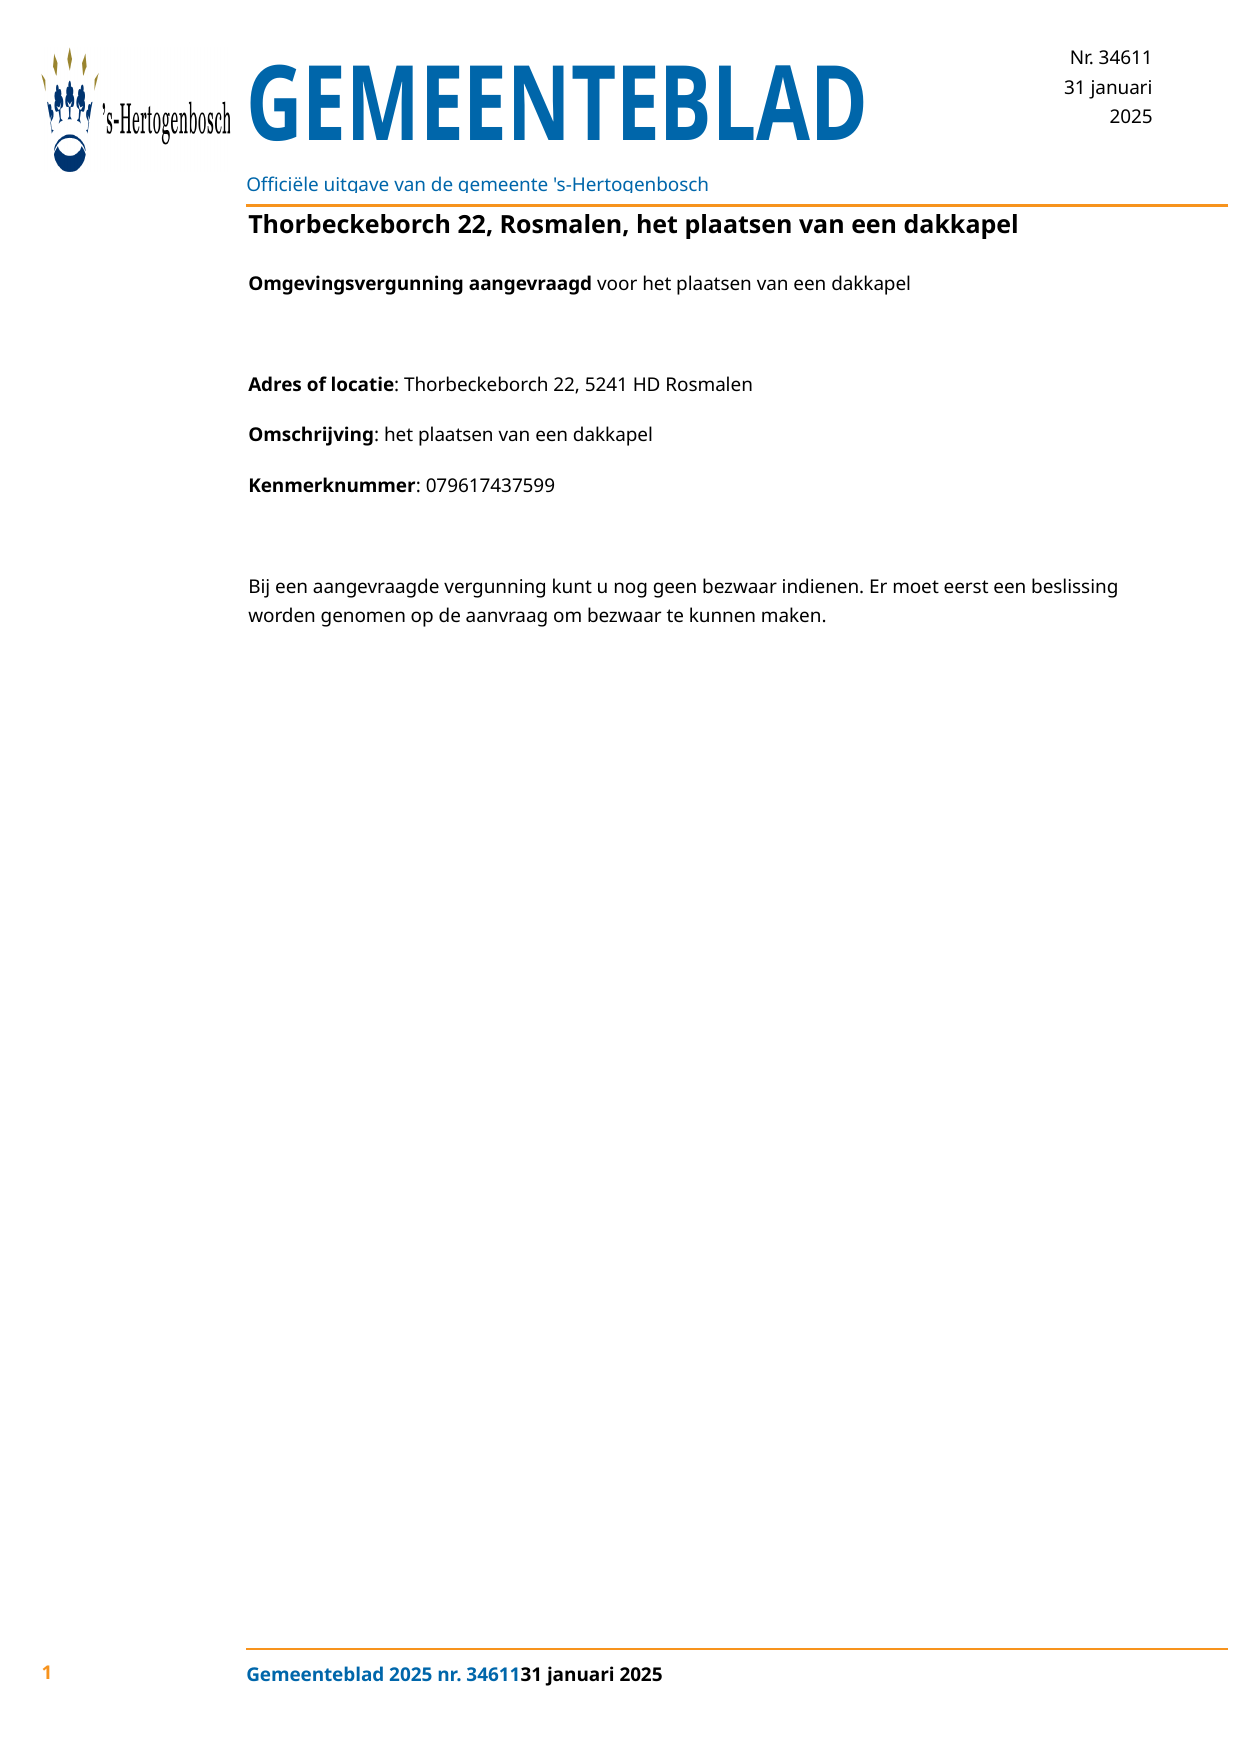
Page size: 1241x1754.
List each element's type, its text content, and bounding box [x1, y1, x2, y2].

text Bij een aangevraagde vergunning kunt u nog geen bezwaar indienen. Er moet eerst een beslissing worden genomen op de aanvraag om bezwaar te kunnen maken. [248, 573, 1152, 628]
text Kenmerknummer: 079617437599 [248, 472, 1152, 498]
text Adres of locatie: Thorbeckeborch 22, 5241 HD Rosmalen [248, 371, 1152, 397]
text Omschrijving: het plaatsen van een dakkapel [248, 422, 1152, 447]
text Omgevingsvergunning aangevraagd voor het plaatsen van een dakkapel [248, 270, 1152, 296]
text Thorbeckeborch 22, Rosmalen, het plaatsen van een dakkapel [248, 207, 1152, 241]
picture [41, 47, 231, 172]
